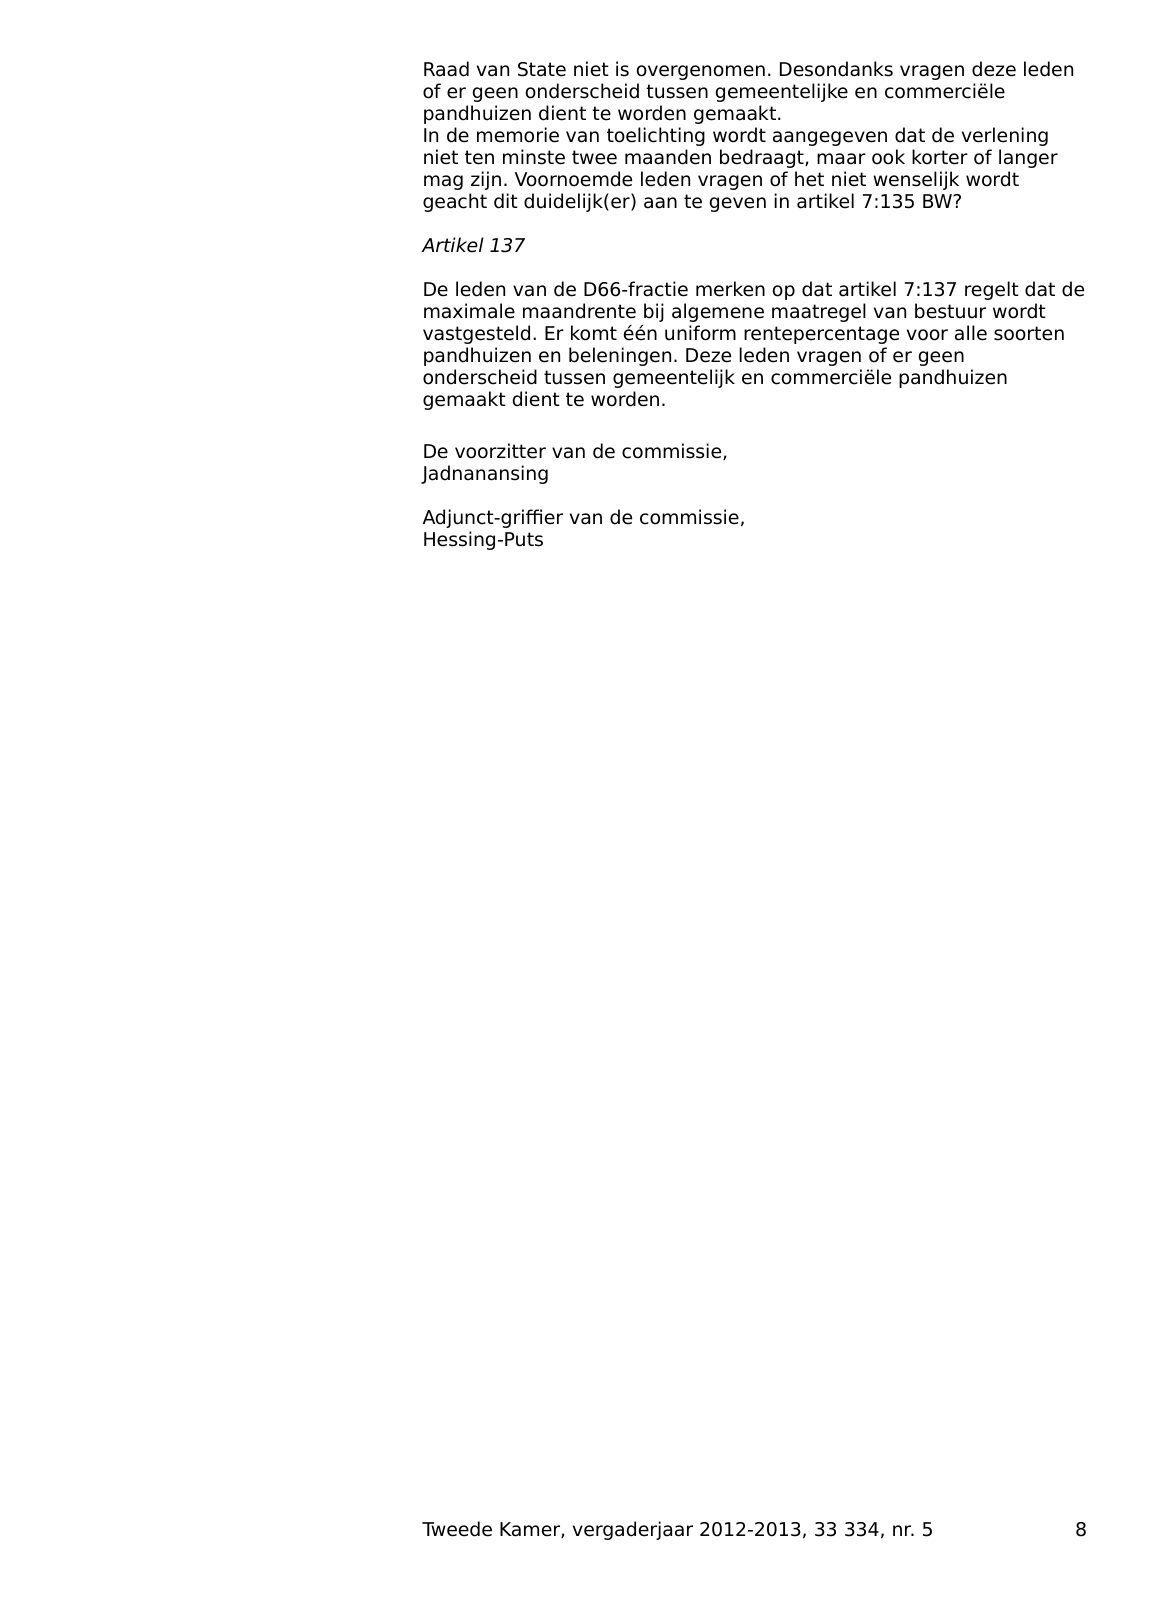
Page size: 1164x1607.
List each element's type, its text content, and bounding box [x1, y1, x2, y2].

text Adjunct-griffier van de commissie, Hessing-Puts [422, 507, 1087, 551]
text De leden van de D66-fractie merken op dat artikel 7:137 regelt dat de maximale maandrente bij algemene maatregel van bestuur wordt vastgesteld. Er komt één uniform rentepercentage voor alle soorten pandhuizen en beleningen. Deze leden vragen of er geen onderscheid tussen gemeentelijk en commerciële pandhuizen gemaakt dient te worden. [422, 279, 1087, 411]
subtitle Artikel 137 [422, 235, 1087, 257]
text De voorzitter van de commissie, Jadnanansing [422, 441, 1087, 485]
text In de memorie van toelichting wordt aangegeven dat de verlening niet ten minste twee maanden bedraagt, maar ook korter of langer mag zijn. Voornoemde leden vragen of het niet wenselijk wordt geacht dit duidelijk(er) aan te geven in artikel 7:135 BW? [422, 125, 1087, 213]
text Raad van State niet is overgenomen. Desondanks vragen deze leden of er geen onderscheid tussen gemeentelijke en commerciële pandhuizen dient te worden gemaakt. [422, 59, 1087, 125]
